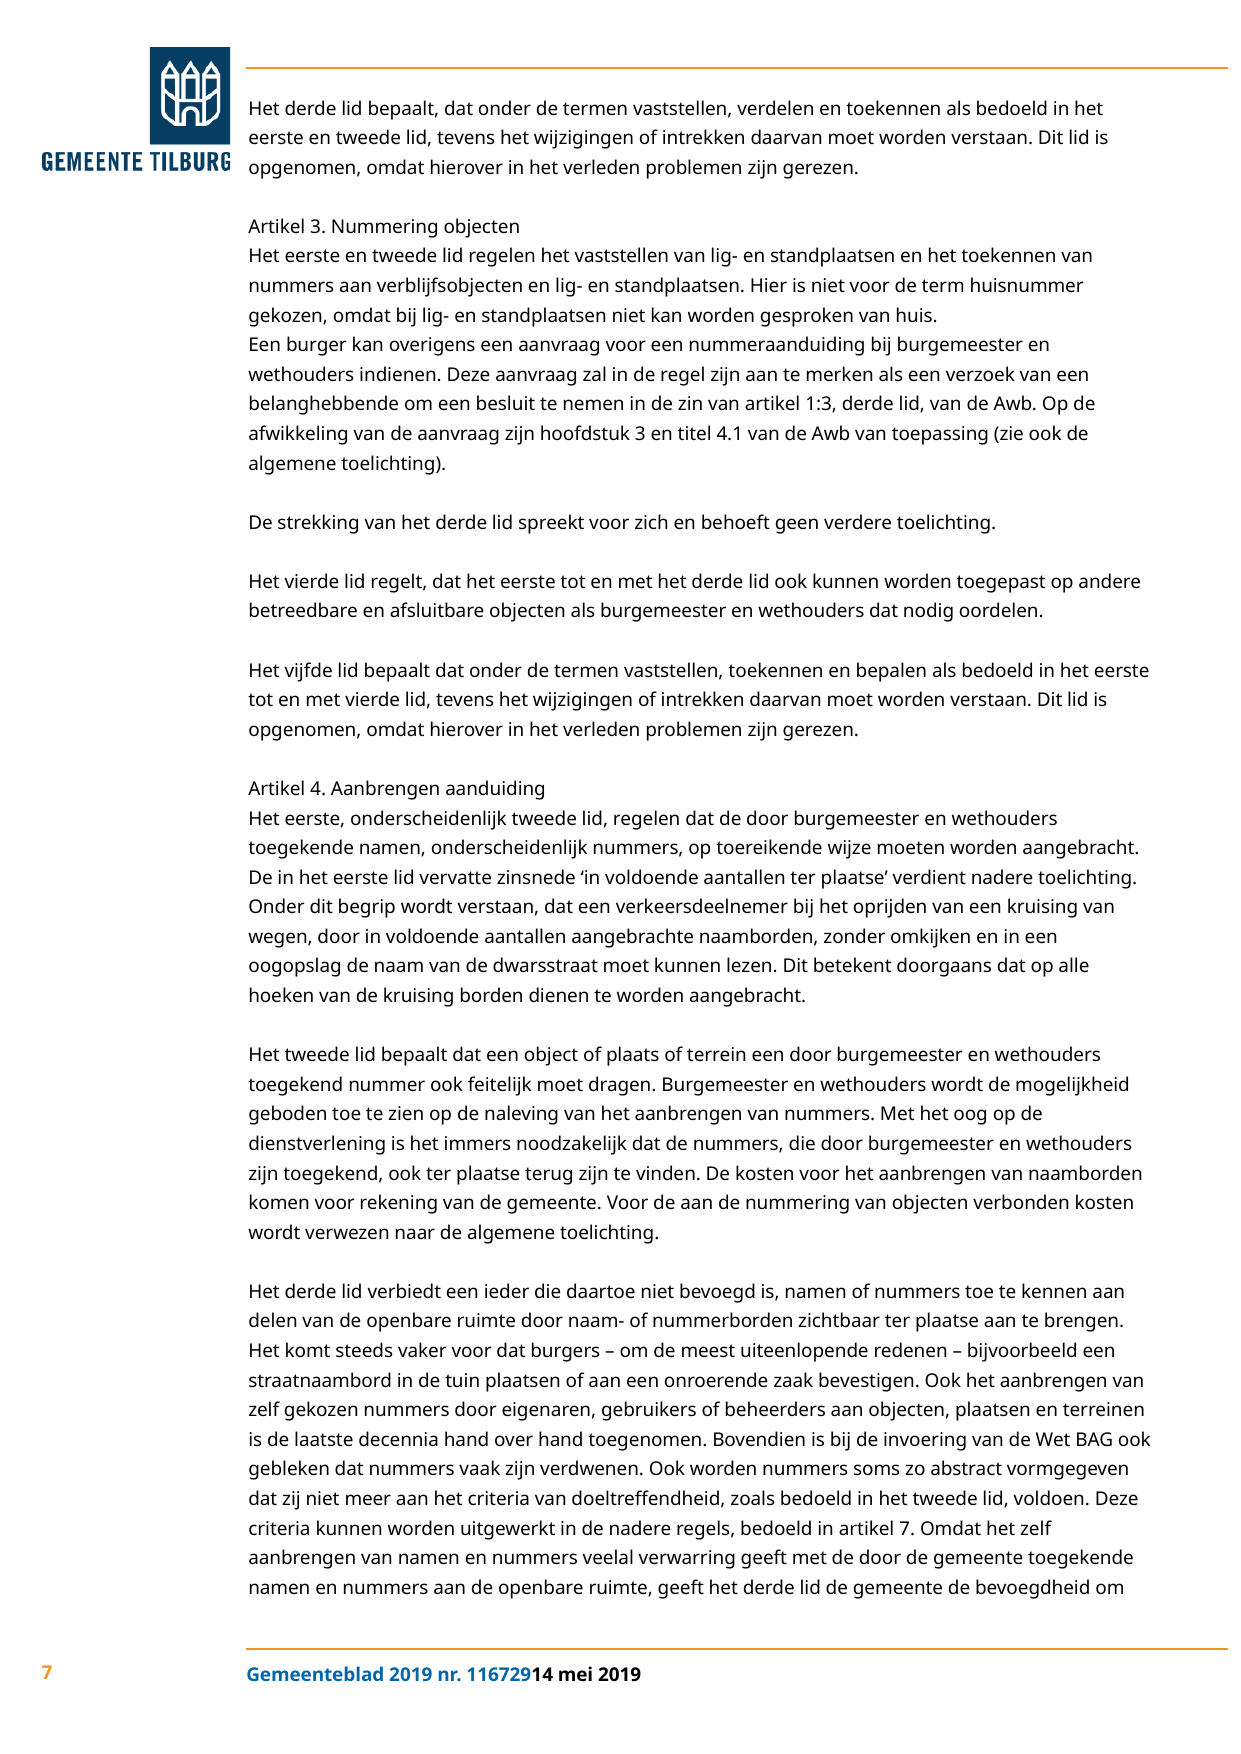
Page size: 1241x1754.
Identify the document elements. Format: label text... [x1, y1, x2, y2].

text Het tweede lid bepaalt dat een object of plaats of terrein een door burgemeester en wethouders toegekend nummer ook feitelijk moet dragen. Burgemeester en wethouders wordt de mogelijkheid geboden toe te zien op de naleving van het aanbrengen van nummers. Met het oog op de dienstverlening is het immers noodzakelijk dat de nummers, die door burgemeester en wethouders zijn toegekend, ook ter plaatse terug zijn te vinden. De kosten voor het aanbrengen van naamborden komen voor rekening van de gemeente. Voor de aan de nummering van objecten verbonden kosten wordt verwezen naar de algemene toelichting. [248, 1041, 1152, 1245]
text Het eerste en tweede lid regelen het vaststellen van lig- en standplaatsen en het toekennen van nummers aan verblijfsobjecten en lig- en standplaatsen. Hier is niet voor de term huisnummer gekozen, omdat bij lig- en standplaatsen niet kan worden gesproken van huis. [248, 243, 1152, 328]
text Het derde lid verbiedt een ieder die daartoe niet bevoegd is, namen of nummers toe te kennen aan delen van de openbare ruimte door naam- of nummerborden zichtbaar ter plaatse aan te brengen. Het komt steeds vaker voor dat burgers – om de meest uiteenlopende redenen – bijvoorbeeld een straatnaambord in de tuin plaatsen of aan een onroerende zaak bevestigen. Ook het aanbrengen van zelf gekozen nummers door eigenaren, gebruikers of beheerders aan objecten, plaatsen en terreinen is de laatste decennia hand over hand toegenomen. Bovendien is bij de invoering van de Wet BAG ook gebleken dat nummers vaak zijn verdwenen. Ook worden nummers soms zo abstract vormgegeven dat zij niet meer aan het criteria van doeltreffendheid, zoals bedoeld in het tweede lid, voldoen. Deze criteria kunnen worden uitgewerkt in de nadere regels, bedoeld in artikel 7. Omdat het zelf aanbrengen van namen en nummers veelal verwarring geeft met de door de gemeente toegekende namen en nummers aan de openbare ruimte, geeft het derde lid de gemeente de bevoegdheid om [248, 1278, 1152, 1600]
text Een burger kan overigens een aanvraag voor een nummeraanduiding bij burgemeester en wethouders indienen. Deze aanvraag zal in de regel zijn aan te merken als een verzoek van een belanghebbende om een besluit te nemen in de zin van artikel 1:3, derde lid, van de Awb. Op de afwikkeling van de aanvraag zijn hoofdstuk 3 en titel 4.1 van de Awb van toepassing (zie ook de algemene toelichting). [248, 331, 1152, 476]
text Het eerste, onderscheidenlijk tweede lid, regelen dat de door burgemeester en wethouders toegekende namen, onderscheidenlijk nummers, op toereikende wijze moeten worden aangebracht. De in het eerste lid vervatte zinsnede ‘in voldoende aantallen ter plaatse’ verdient nadere toelichting. Onder dit begrip wordt verstaan, dat een verkeersdeelnemer bij het oprijden van een kruising van wegen, door in voldoende aantallen aangebrachte naamborden, zonder omkijken en in een oogopslag de naam van de dwarsstraat moet kunnen lezen. Dit betekent doorgaans dat op alle hoeken van de kruising borden dienen te worden aangebracht. [248, 805, 1152, 1008]
text Het vijfde lid bepaalt dat onder de termen vaststellen, toekennen en bepalen als bedoeld in het eerste tot en met vierde lid, tevens het wijzigingen of intrekken daarvan moet worden verstaan. Dit lid is opgenomen, omdat hierover in het verleden problemen zijn gerezen. [248, 657, 1152, 742]
text De strekking van het derde lid spreekt voor zich en behoeft geen verdere toelichting. [248, 509, 1152, 535]
text Het derde lid bepaalt, dat onder de termen vaststellen, verdelen en toekennen als bedoeld in het eerste en tweede lid, tevens het wijzigingen of intrekken daarvan moet worden verstaan. Dit lid is opgenomen, omdat hierover in het verleden problemen zijn gerezen. [248, 95, 1152, 180]
text Het vierde lid regelt, dat het eerste tot en met het derde lid ook kunnen worden toegepast op andere betreedbare en afsluitbare objecten als burgemeester en wethouders dat nodig oordelen. [248, 568, 1152, 623]
text Artikel 4. Aanbrengen aanduiding [248, 775, 1152, 801]
picture [41, 47, 231, 172]
text Artikel 3. Nummering objecten [248, 213, 1152, 239]
